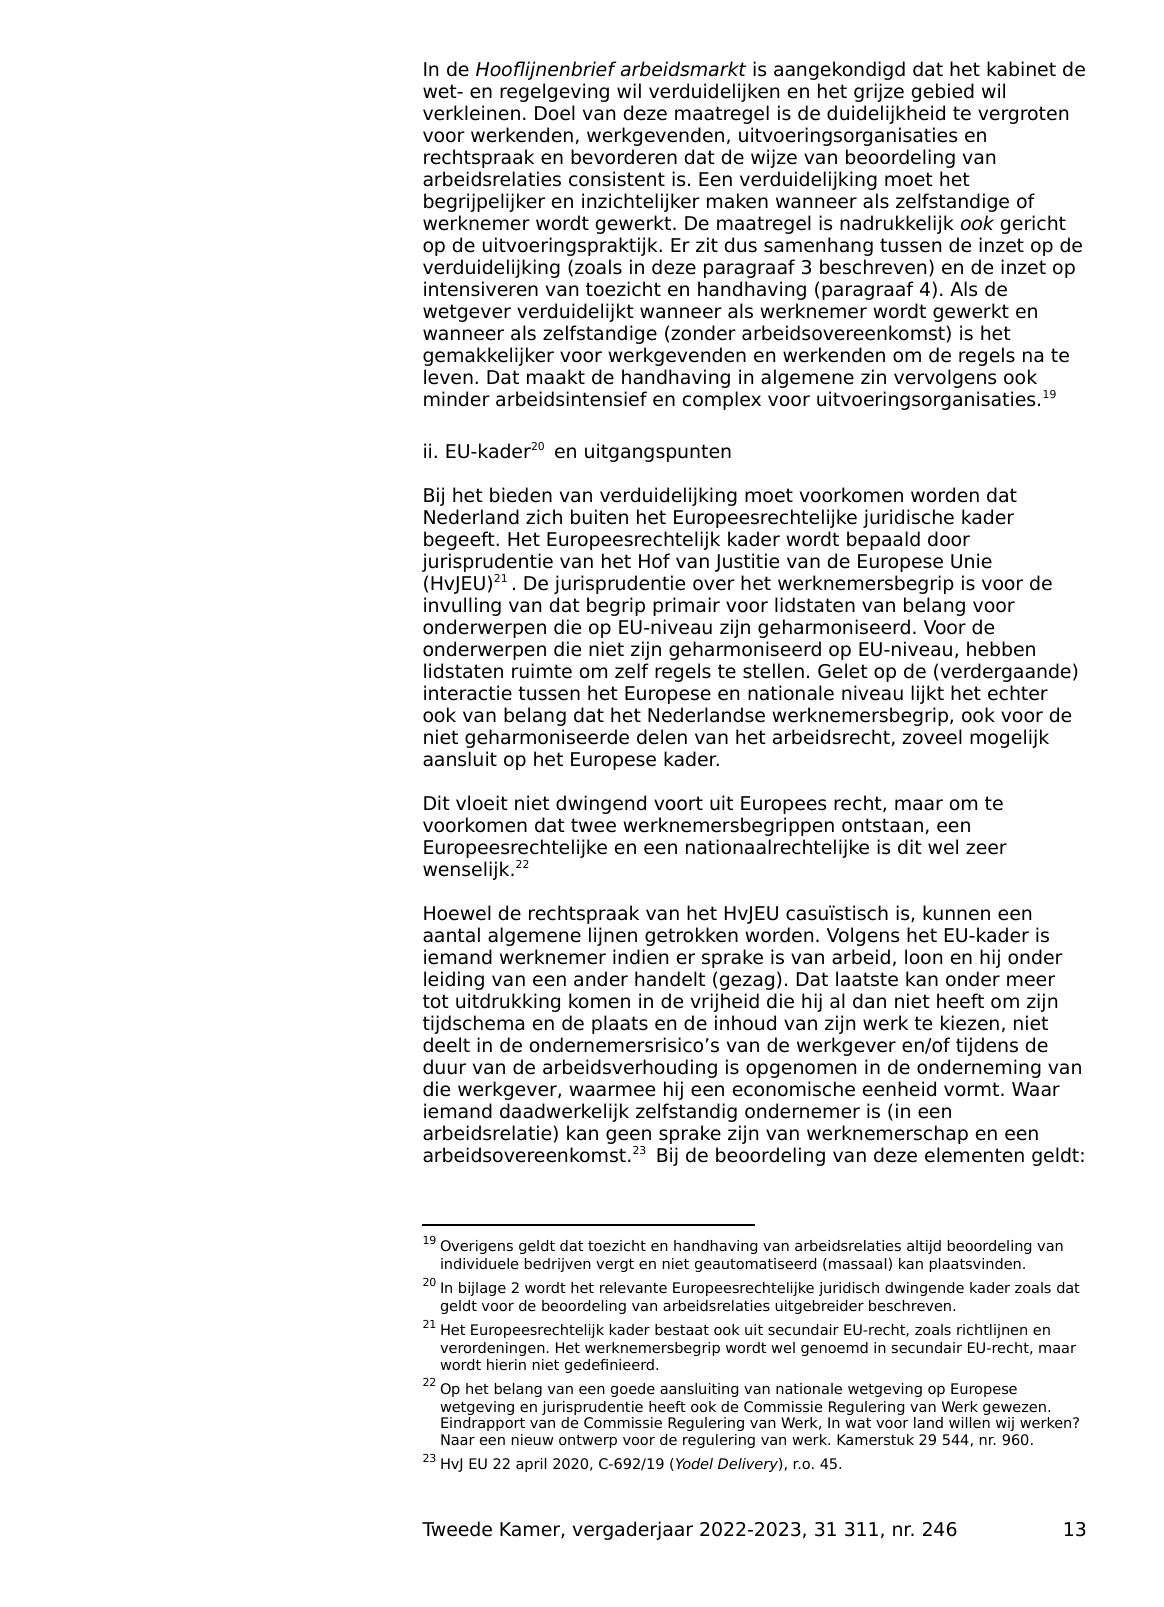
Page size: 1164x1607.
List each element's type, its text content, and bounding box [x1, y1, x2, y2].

text In bijlage 2 wordt het relevante Europeesrechtelijke juridisch dwingende kader zoals dat geldt voor de beoordeling van arbeidsrelaties uitgebreider beschreven. [422, 1276, 1087, 1315]
text Hoewel de rechtspraak van het HvJEU casuïstisch is, kunnen een aantal algemene lijnen getrokken worden. Volgens het EU-kader is iemand werknemer indien er sprake is van arbeid, loon en hij onder leiding van een ander handelt (gezag). Dat laatste kan onder meer tot uitdrukking komen in de vrijheid die hij al dan niet heeft om zijn tijdschema en de plaats en de inhoud van zijn werk te kiezen, niet deelt in de ondernemersrisico’s van de werkgever en/of tijdens de duur van de arbeidsverhouding is opgenomen in de onderneming van die werkgever, waarmee hij een economische eenheid vormt. Waar iemand daadwerkelijk zelfstandig ondernemer is (in een arbeidsrelatie) kan geen sprake zijn van werknemerschap en een arbeidsovereenkomst. Bij de beoordeling van deze elementen geldt: [422, 903, 1087, 1167]
text HvJ EU 22 april 2020, C-692/19 (Yodel Delivery), r.o. 45. [422, 1452, 1087, 1474]
text Overigens geldt dat toezicht en handhaving van arbeidsrelaties altijd beoordeling van individuele bedrijven vergt en niet geautomatiseerd (massaal) kan plaatsvinden. [422, 1234, 1087, 1273]
text Het Europeesrechtelijk kader bestaat ook uit secundair EU-recht, zoals richtlijnen en verordeningen. Het werknemersbegrip wordt wel genoemd in secundair EU-recht, maar wordt hierin niet gedefinieerd. [422, 1318, 1087, 1374]
text Bij het bieden van verduidelijking moet voorkomen worden dat Nederland zich buiten het Europeesrechtelijke juridische kader begeeft. Het Europeesrechtelijk kader wordt bepaald door jurisprudentie van het Hof van Justitie van de Europese Unie (HvJEU). De jurisprudentie over het werknemersbegrip is voor de invulling van dat begrip primair voor lidstaten van belang voor onderwerpen die op EU-niveau zijn geharmoniseerd. Voor de onderwerpen die niet zijn geharmoniseerd op EU-niveau, hebben lidstaten ruimte om zelf regels te stellen. Gelet op de (verdergaande) interactie tussen het Europese en nationale niveau lijkt het echter ook van belang dat het Nederlandse werknemersbegrip, ook voor de niet geharmoniseerde delen van het arbeidsrecht, zoveel mogelijk aansluit op het Europese kader. [422, 485, 1087, 771]
text In de Hooflijnenbrief arbeidsmarkt is aangekondigd dat het kabinet de wet- en regelgeving wil verduidelijken en het grijze gebied wil verkleinen. Doel van deze maatregel is de duidelijkheid te vergroten voor werkenden, werkgevenden, uitvoeringsorganisaties en rechtspraak en bevorderen dat de wijze van beoordeling van arbeidsrelaties consistent is. Een verduidelijking moet het begrijpelijker en inzichtelijker maken wanneer als zelfstandige of werknemer wordt gewerkt. De maatregel is nadrukkelijk ook gericht op de uitvoeringspraktijk. Er zit dus samenhang tussen de inzet op de verduidelijking (zoals in deze paragraaf 3 beschreven) en de inzet op intensiveren van toezicht en handhaving (paragraaf 4). Als de wetgever verduidelijkt wanneer als werknemer wordt gewerkt en wanneer als zelfstandige (zonder arbeidsovereenkomst) is het gemakkelijker voor werkgevenden en werkenden om de regels na te leven. Dat maakt de handhaving in algemene zin vervolgens ook minder arbeidsintensief en complex voor uitvoeringsorganisaties. [422, 59, 1087, 411]
subtitle ii. EU-kader en uitgangspunten [422, 441, 1087, 463]
text Dit vloeit niet dwingend voort uit Europees recht, maar om te voorkomen dat twee werknemersbegrippen ontstaan, een Europeesrechtelijke en een nationaalrechtelijke is dit wel zeer wenselijk. [422, 793, 1087, 881]
text Op het belang van een goede aansluiting van nationale wetgeving op Europese wetgeving en jurisprudentie heeft ook de Commissie Regulering van Werk gewezen. Eindrapport van de Commissie Regulering van Werk, In wat voor land willen wij werken? Naar een nieuw ontwerp voor de regulering van werk. Kamerstuk 29 544, nr. 960. [422, 1377, 1087, 1449]
